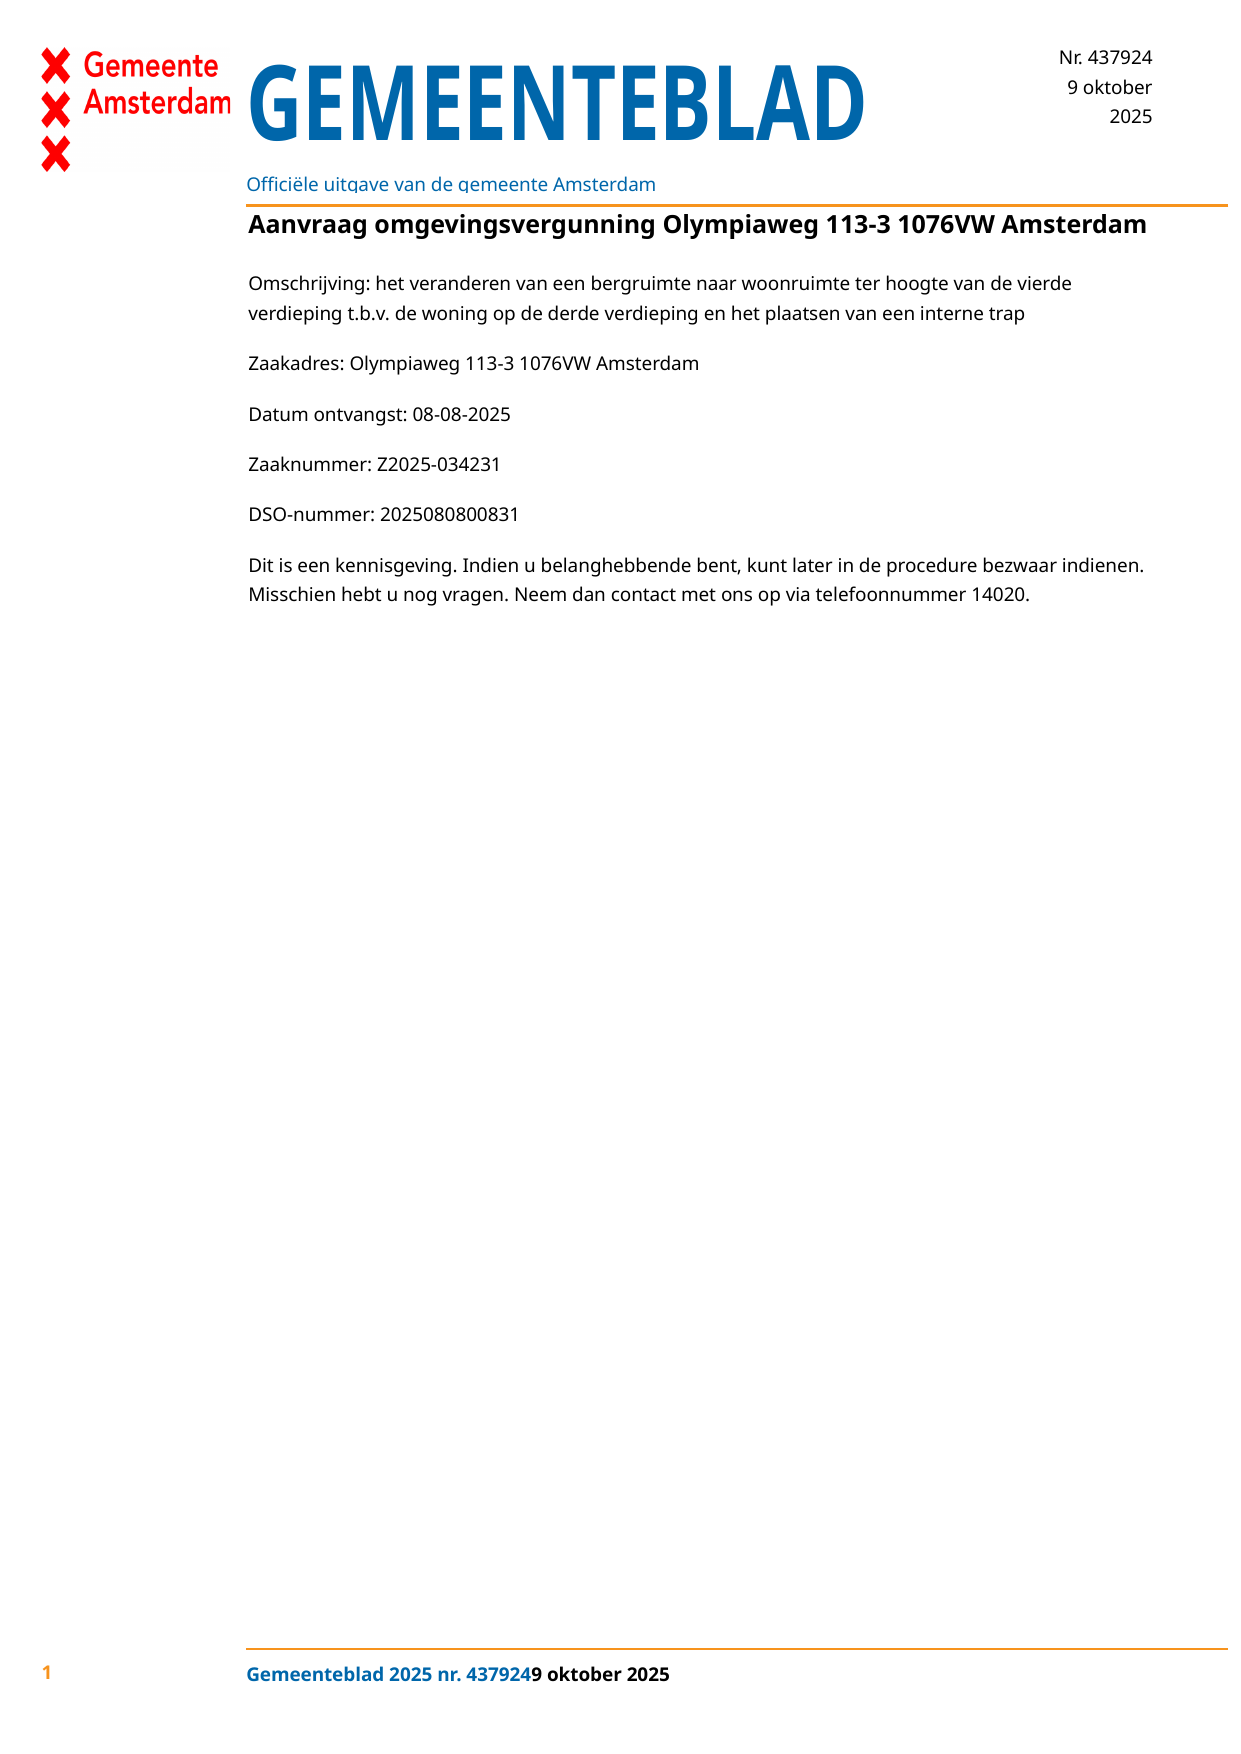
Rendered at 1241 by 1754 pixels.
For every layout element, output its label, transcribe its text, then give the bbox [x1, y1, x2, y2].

text Datum ontvangst: 08-08-2025 [248, 401, 1152, 426]
text Zaakadres: Olympiaweg 113-3 1076VW Amsterdam [248, 350, 1152, 376]
text Zaaknummer: Z2025-034231 [248, 451, 1152, 477]
text Dit is een kennisgeving. Indien u belanghebbende bent, kunt later in de procedure bezwaar indienen. Misschien hebt u nog vragen. Neem dan contact met ons op via telefoonnummer 14020. [248, 552, 1152, 607]
text DSO-nummer: 2025080800831 [248, 502, 1152, 527]
text Omschrijving: het veranderen van een bergruimte naar woonruimte ter hoogte van de vierde verdieping t.b.v. de woning op de derde verdieping en het plaatsen van een interne trap [248, 270, 1152, 326]
text Aanvraag omgevingsvergunning Olympiaweg 113-3 1076VW Amsterdam [248, 207, 1152, 241]
picture [41, 47, 231, 172]
